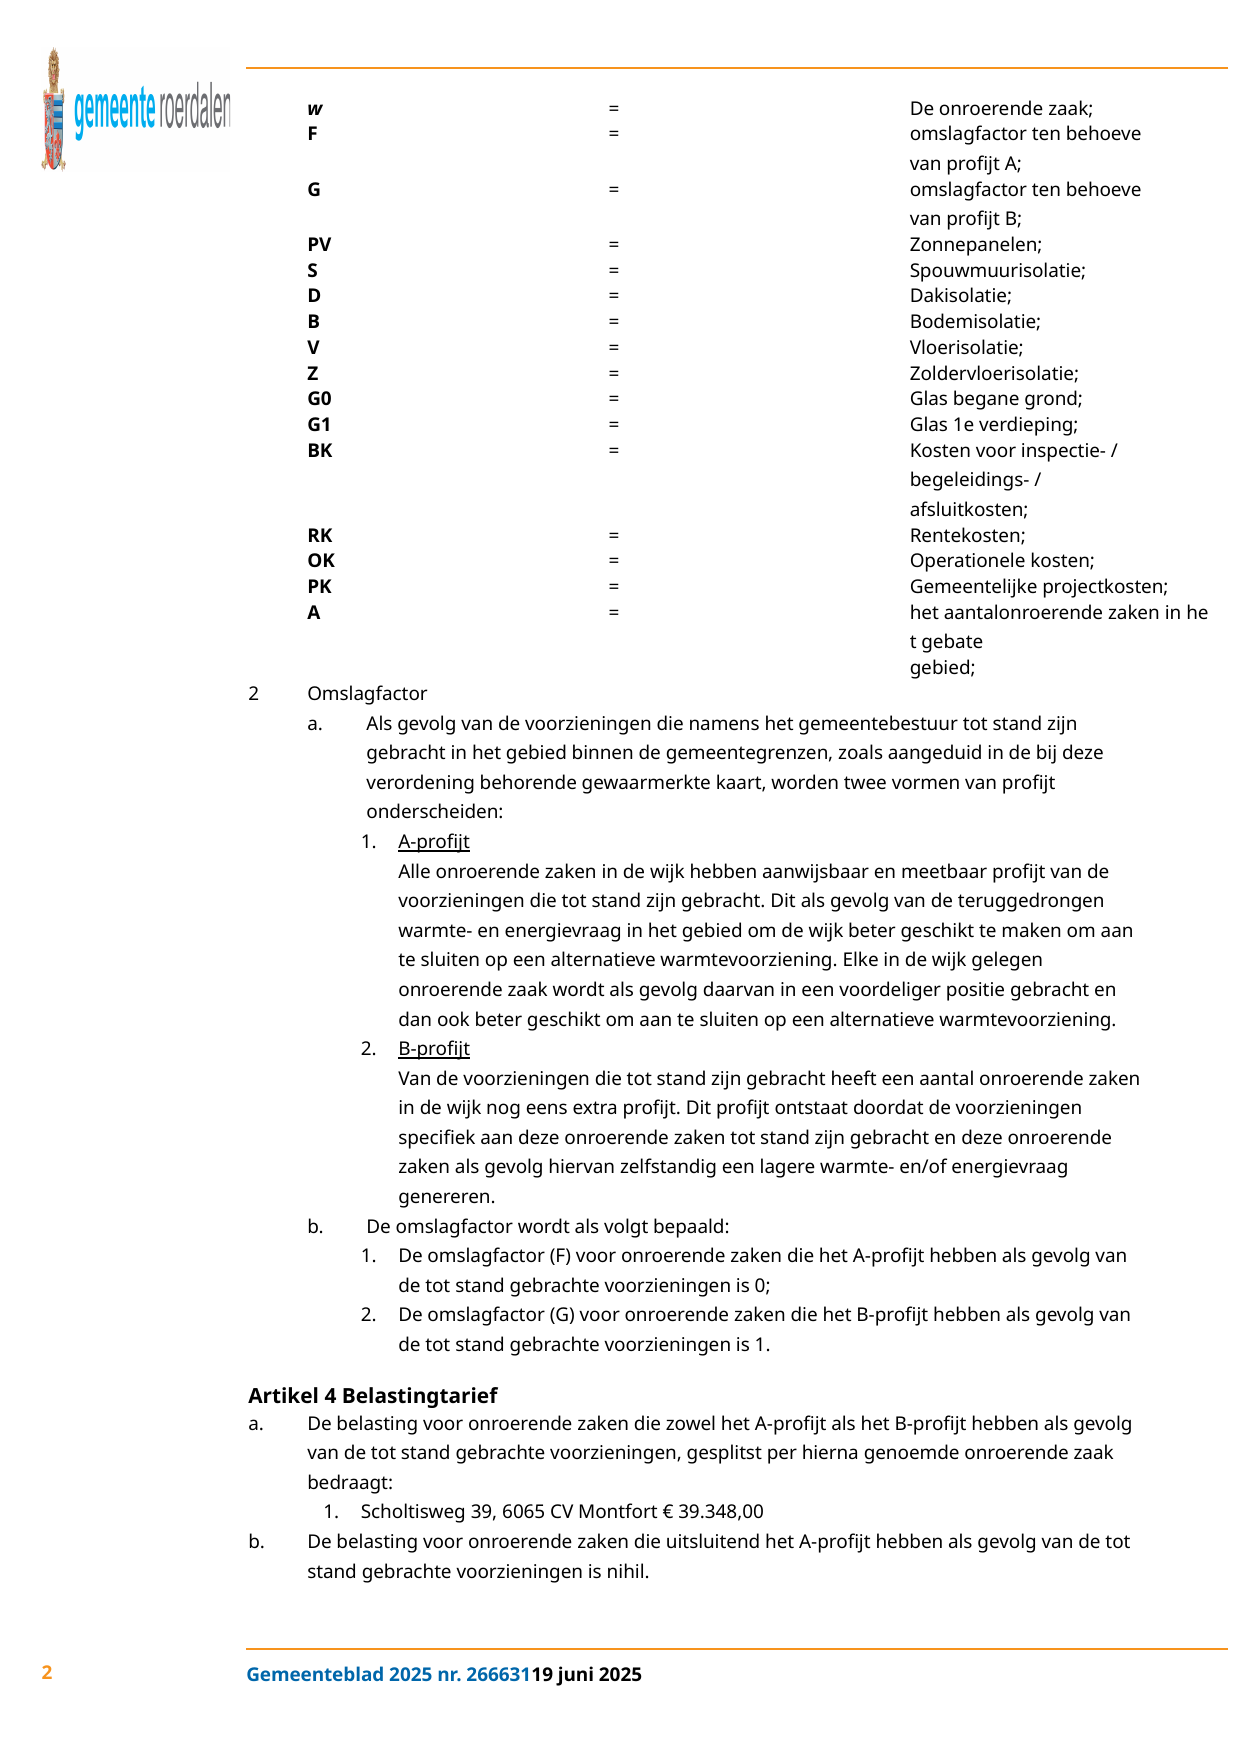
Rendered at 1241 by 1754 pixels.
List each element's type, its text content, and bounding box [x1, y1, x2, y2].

table_cell Bodemisolatie; [910, 309, 1211, 334]
table_cell Glas 1e verdieping; [910, 411, 1211, 437]
list A-profijt [361, 828, 1152, 854]
table_cell = [608, 176, 909, 231]
table_cell Vloerisolatie; [910, 334, 1211, 360]
table_cell het aantalonroerende zaken in het gebate [910, 599, 1211, 654]
table_cell Gemeentelijke projectkosten; [910, 574, 1211, 599]
table_cell = [608, 283, 909, 308]
table_cell = [608, 574, 909, 599]
table_cell = [608, 121, 909, 176]
table_cell F [307, 121, 608, 176]
table_cell BK [307, 437, 608, 522]
table_cell G0 [307, 386, 608, 411]
list Scholtisweg 39, 6065 CV Montfort € 39.348,00 [323, 1499, 1152, 1524]
table_cell = [608, 599, 909, 654]
picture [41, 47, 231, 172]
table_cell S [307, 257, 608, 283]
table_cell A [307, 599, 608, 654]
table_cell Rentekosten; [910, 522, 1211, 548]
list B-profijt [361, 1035, 1152, 1061]
table_cell = [608, 257, 909, 283]
list Als gevolg van de voorzieningen die namens het gemeentebestuur tot stand zijn gebracht in het gebied binnen de gemeentegrenzen, zoals aangeduid in de bij deze verordening behorende gewaarmerkte kaart, worden twee vormen van profijt onderscheiden: [307, 710, 1152, 824]
table_cell RK [307, 522, 608, 548]
text Artikel 4 Belastingtarief [248, 1382, 1152, 1410]
table_cell V [307, 334, 608, 360]
list Van de voorzieningen die tot stand zijn gebracht heeft een aantal onroerende zaken in de wijk nog eens extra profijt. Dit profijt ontstaat doordat de voorzieningen specifiek aan deze onroerende zaken tot stand zijn gebracht en deze onroerende zaken als gevolg hiervan zelfstandig een lagere warmte- en/of energievraag genereren. [361, 1065, 1152, 1209]
table_cell Z [307, 360, 608, 386]
table_cell omslagfactor ten behoeve van profijt B; [910, 176, 1211, 231]
table_cell G1 [307, 411, 608, 437]
list De belasting voor onroerende zaken die uitsluitend het A-profijt hebben als gevolg van de tot stand gebrachte voorzieningen is nihil. [248, 1528, 1152, 1584]
table_cell Dakisolatie; [910, 283, 1211, 308]
table_cell Glas begane grond; [910, 386, 1211, 411]
table_cell [608, 655, 909, 680]
list De omslagfactor (G) voor onroerende zaken die het B-profijt hebben als gevolg van de tot stand gebrachte voorzieningen is 1. [361, 1302, 1152, 1357]
table_header De onroerende zaak; [910, 95, 1211, 121]
table_cell = [608, 334, 909, 360]
table_cell omslagfactor ten behoeve van profijt A; [910, 121, 1211, 176]
list De omslagfactor (F) voor onroerende zaken die het A-profijt hebben als gevolg van de tot stand gebrachte voorzieningen is 0; [361, 1242, 1152, 1298]
table_cell D [307, 283, 608, 308]
list De omslagfactor wordt als volgt bepaald: [307, 1213, 1152, 1238]
table_cell G [307, 176, 608, 231]
table_cell = [608, 411, 909, 437]
table_cell = [608, 522, 909, 548]
table_cell PK [307, 574, 608, 599]
table_cell = [608, 548, 909, 573]
table_cell [307, 655, 608, 680]
table_cell = [608, 360, 909, 386]
list Omslagfactor [248, 680, 1152, 706]
table_cell = [608, 231, 909, 257]
table_cell Spouwmuurisolatie; [910, 257, 1211, 283]
table_header = [608, 95, 909, 121]
table_cell Zonnepanelen; [910, 231, 1211, 257]
table_cell Kosten voor inspectie- / begeleidings- / afsluitkosten; [910, 437, 1211, 522]
table_cell = [608, 386, 909, 411]
table_cell Zoldervloerisolatie; [910, 360, 1211, 386]
table_cell Operationele kosten; [910, 548, 1211, 573]
table_cell B [307, 309, 608, 334]
list De belasting voor onroerende zaken die zowel het A-profijt als het B-profijt hebben als gevolg van de tot stand gebrachte voorzieningen, gesplitst per hierna genoemde onroerende zaak bedraagt: [248, 1410, 1152, 1495]
table_cell OK [307, 548, 608, 573]
table_cell gebied; [910, 655, 1211, 680]
table_header w [307, 95, 608, 121]
table_cell = [608, 437, 909, 522]
list Alle onroerende zaken in de wijk hebben aanwijsbaar en meetbaar profijt van de voorzieningen die tot stand zijn gebracht. Dit als gevolg van de teruggedrongen warmte- en energievraag in het gebied om de wijk beter geschikt te maken om aan te sluiten op een alternatieve warmtevoorziening. Elke in de wijk gelegen onroerende zaak wordt als gevolg daarvan in een voordeliger positie gebracht en dan ook beter geschikt om aan te sluiten op een alternatieve warmtevoorziening. [361, 858, 1152, 1031]
table_cell = [608, 309, 909, 334]
table_cell PV [307, 231, 608, 257]
